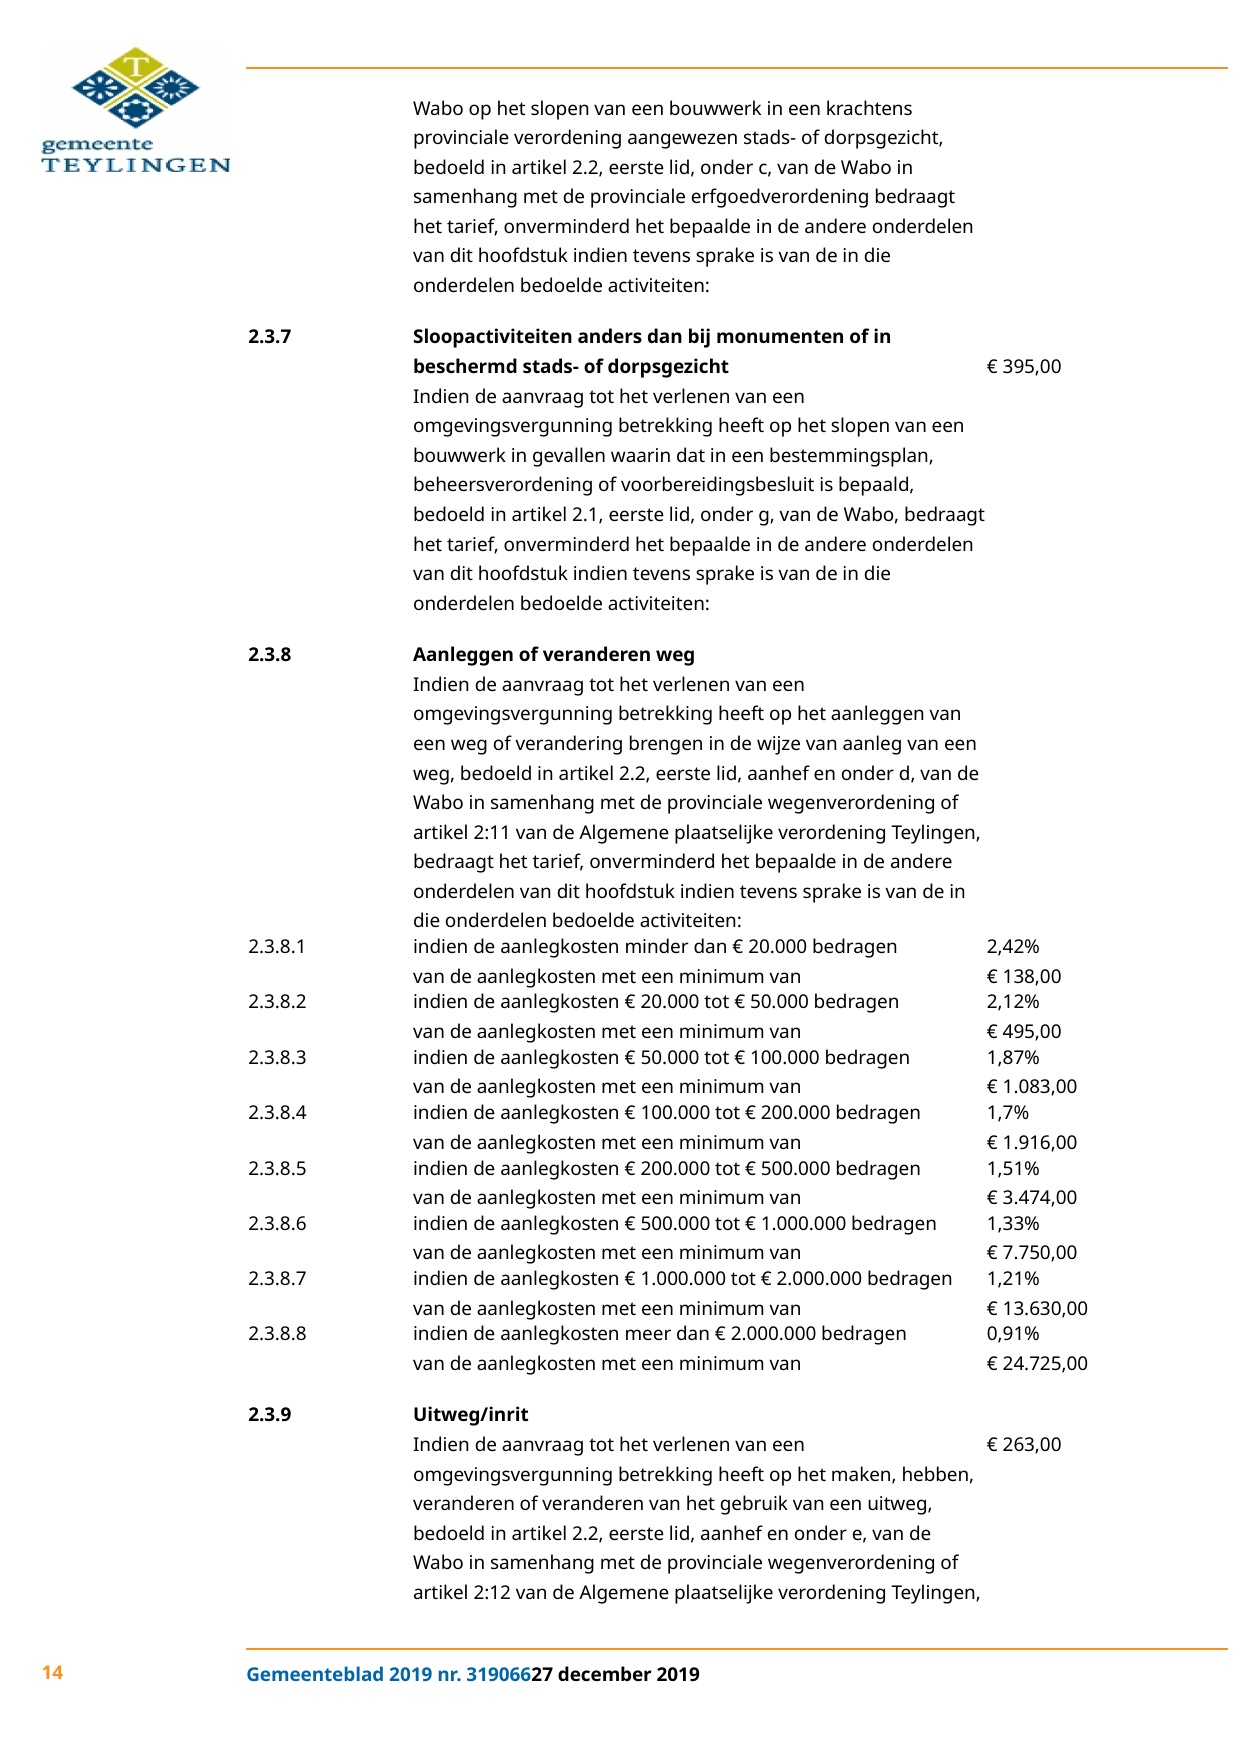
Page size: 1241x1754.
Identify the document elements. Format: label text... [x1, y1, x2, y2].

table_cell [248, 1376, 413, 1402]
table_cell indien de aanlegkosten minder dan € 20.000 bedragen van de aanlegkosten met een minimum van [413, 934, 987, 989]
table_cell [987, 641, 1152, 933]
table_cell 2.3.8.8 [248, 1321, 413, 1376]
table_cell indien de aanlegkosten meer dan € 2.000.000 bedragen van de aanlegkosten met een minimum van [413, 1321, 987, 1376]
table_cell 1,33% € 7.750,00 [987, 1210, 1152, 1265]
table_cell 2,12% € 495,00 [987, 989, 1152, 1044]
table_cell 1,21% € 13.630,00 [987, 1265, 1152, 1321]
table_cell 2.3.8.1 [248, 934, 413, 989]
table_cell 2.3.8.7 [248, 1265, 413, 1321]
table_cell [413, 298, 987, 324]
table_cell 2.3.8 [248, 641, 413, 933]
table_cell indien de aanlegkosten € 100.000 tot € 200.000 bedragen van de aanlegkosten met een minimum van [413, 1099, 987, 1155]
table_cell 2.3.8.3 [248, 1044, 413, 1099]
table_cell 2.3.9 [248, 1402, 413, 1605]
table_cell 1,7% € 1.916,00 [987, 1099, 1152, 1155]
table_cell [987, 95, 1152, 298]
table_cell indien de aanlegkosten € 500.000 tot € 1.000.000 bedragen van de aanlegkosten met een minimum van [413, 1210, 987, 1265]
table_cell 2.3.7 [248, 324, 413, 616]
table_cell 1,87% € 1.083,00 [987, 1044, 1152, 1099]
table_cell [987, 1376, 1152, 1402]
table_cell [987, 298, 1152, 324]
table_cell Aanleggen of veranderen weg Indien de aanvraag tot het verlenen van een omgevingsvergunning betrekking heeft op het aanleggen van een weg of verandering brengen in de wijze van aanleg van een weg, bedoeld in artikel 2.2, eerste lid, aanhef en onder d, van de Wabo in samenhang met de provinciale wegenverordening of artikel 2:11 van de Algemene plaatselijke verordening Teylingen, bedraagt het tarief, onverminderd het bepaalde in de andere onderdelen van dit hoofdstuk indien tevens sprake is van de in die onderdelen bedoelde activiteiten: [413, 641, 987, 933]
table_cell Sloopactiviteiten anders dan bij monumenten of in beschermd stads- of dorpsgezicht Indien de aanvraag tot het verlenen van een omgevingsvergunning betrekking heeft op het slopen van een bouwwerk in gevallen waarin dat in een bestemmingsplan, beheersverordening of voorbereidingsbesluit is bepaald, bedoeld in artikel 2.1, eerste lid, onder g, van de Wabo, bedraagt het tarief, onverminderd het bepaalde in de andere onderdelen van dit hoofdstuk indien tevens sprake is van de in die onderdelen bedoelde activiteiten: [413, 324, 987, 616]
table_cell Wabo op het slopen van een bouwwerk in een krachtens provinciale verordening aangewezen stads- of dorpsgezicht, bedoeld in artikel 2.2, eerste lid, onder c, van de Wabo in samenhang met de provinciale erfgoedverordening bedraagt het tarief, onverminderd het bepaalde in de andere onderdelen van dit hoofdstuk indien tevens sprake is van de in die onderdelen bedoelde activiteiten: [413, 95, 987, 298]
table_cell [248, 298, 413, 324]
table_cell indien de aanlegkosten € 200.000 tot € 500.000 bedragen van de aanlegkosten met een minimum van [413, 1155, 987, 1210]
table_cell Uitweg/inrit Indien de aanvraag tot het verlenen van een omgevingsvergunning betrekking heeft op het maken, hebben, veranderen of veranderen van het gebruik van een uitweg, bedoeld in artikel 2.2, eerste lid, aanhef en onder e, van de Wabo in samenhang met de provinciale wegenverordening of artikel 2:12 van de Algemene plaatselijke verordening Teylingen, [413, 1402, 987, 1605]
table_cell € 395,00 [987, 324, 1152, 616]
table_cell 2.3.8.6 [248, 1210, 413, 1265]
table_cell 2.3.8.4 [248, 1099, 413, 1155]
table_cell [413, 616, 987, 641]
table_cell [413, 1376, 987, 1402]
table_cell [248, 616, 413, 641]
table_cell 2,42% € 138,00 [987, 934, 1152, 989]
table_cell indien de aanlegkosten € 1.000.000 tot € 2.000.000 bedragen van de aanlegkosten met een minimum van [413, 1265, 987, 1321]
table_cell [987, 616, 1152, 641]
table_cell 0,91% € 24.725,00 [987, 1321, 1152, 1376]
table_cell € 263,00 [987, 1402, 1152, 1605]
table_cell 2.3.8.5 [248, 1155, 413, 1210]
table_cell 1,51% € 3.474,00 [987, 1155, 1152, 1210]
table_cell indien de aanlegkosten € 50.000 tot € 100.000 bedragen van de aanlegkosten met een minimum van [413, 1044, 987, 1099]
table_cell indien de aanlegkosten € 20.000 tot € 50.000 bedragen van de aanlegkosten met een minimum van [413, 989, 987, 1044]
picture [41, 47, 231, 172]
table_cell 2.3.8.2 [248, 989, 413, 1044]
table_cell [248, 95, 413, 298]
